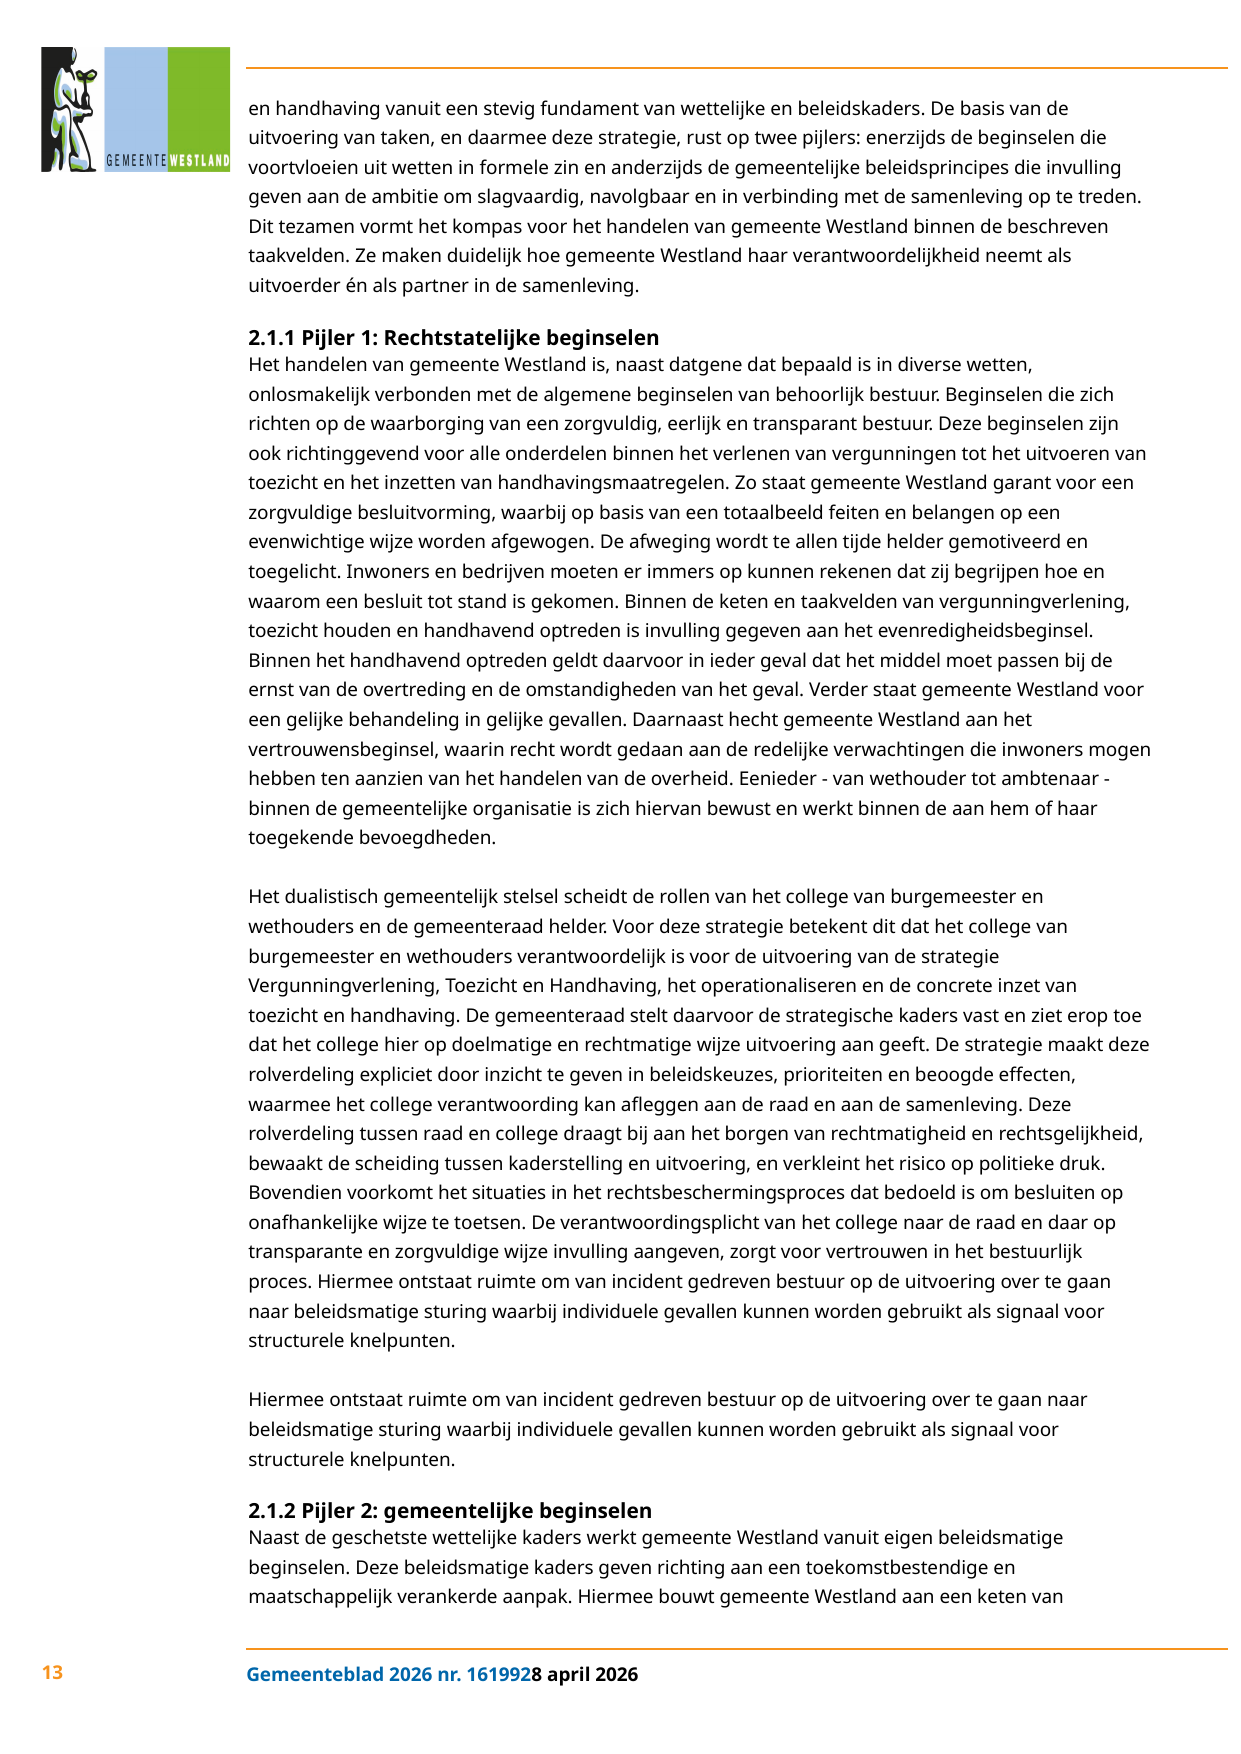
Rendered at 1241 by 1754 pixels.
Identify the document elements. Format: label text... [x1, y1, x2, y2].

text Naast de geschetste wettelijke kaders werkt gemeente Westland vanuit eigen beleidsmatige beginselen. Deze beleidsmatige kaders geven richting aan een toekomstbestendige en maatschappelijk verankerde aanpak. Hiermee bouwt gemeente Westland aan een keten van [248, 1524, 1152, 1609]
text Hiermee ontstaat ruimte om van incident gedreven bestuur op de uitvoering over te gaan naar beleidsmatige sturing waarbij individuele gevallen kunnen worden gebruikt als signaal voor structurele knelpunten. [248, 1387, 1152, 1471]
text 2.1.1 Pijler 1: Rechtstatelijke beginselen [248, 323, 1152, 351]
picture [41, 47, 231, 172]
text en handhaving vanuit een stevig fundament van wettelijke en beleidskaders. De basis van de uitvoering van taken, en daarmee deze strategie, rust op twee pijlers: enerzijds de beginselen die voortvloeien uit wetten in formele zin en anderzijds de gemeentelijke beleidsprincipes die invulling geven aan de ambitie om slagvaardig, navolgbaar en in verbinding met de samenleving op te treden. Dit tezamen vormt het kompas voor het handelen van gemeente Westland binnen de beschreven taakvelden. Ze maken duidelijk hoe gemeente Westland haar verantwoordelijkheid neemt als uitvoerder én als partner in de samenleving. [248, 95, 1152, 298]
text 2.1.2 Pijler 2: gemeentelijke beginselen [248, 1496, 1152, 1524]
text Het dualistisch gemeentelijk stelsel scheidt de rollen van het college van burgemeester en wethouders en de gemeenteraad helder. Voor deze strategie betekent dit dat het college van burgemeester en wethouders verantwoordelijk is voor de uitvoering van de strategie Vergunningverlening, Toezicht en Handhaving, het operationaliseren en de concrete inzet van toezicht en handhaving. De gemeenteraad stelt daarvoor de strategische kaders vast en ziet erop toe dat het college hier op doelmatige en rechtmatige wijze uitvoering aan geeft. De strategie maakt deze rolverdeling expliciet door inzicht te geven in beleidskeuzes, prioriteiten en beoogde effecten, waarmee het college verantwoording kan afleggen aan de raad en aan de samenleving. Deze rolverdeling tussen raad en college draagt bij aan het borgen van rechtmatigheid en rechtsgelijkheid, bewaakt de scheiding tussen kaderstelling en uitvoering, en verkleint het risico op politieke druk. Bovendien voorkomt het situaties in het rechtsbeschermingsproces dat bedoeld is om besluiten op onafhankelijke wijze te toetsen. De verantwoordingsplicht van het college naar de raad en daar op transparante en zorgvuldige wijze invulling aangeven, zorgt voor vertrouwen in het bestuurlijk proces. Hiermee ontstaat ruimte om van incident gedreven bestuur op de uitvoering over te gaan naar beleidsmatige sturing waarbij individuele gevallen kunnen worden gebruikt als signaal voor structurele knelpunten. [248, 884, 1152, 1353]
text Het handelen van gemeente Westland is, naast datgene dat bepaald is in diverse wetten, onlosmakelijk verbonden met de algemene beginselen van behoorlijk bestuur. Beginselen die zich richten op de waarborging van een zorgvuldig, eerlijk en transparant bestuur. Deze beginselen zijn ook richtinggevend voor alle onderdelen binnen het verlenen van vergunningen tot het uitvoeren van toezicht en het inzetten van handhavingsmaatregelen. Zo staat gemeente Westland garant voor een zorgvuldige besluitvorming, waarbij op basis van een totaalbeeld feiten en belangen op een evenwichtige wijze worden afgewogen. De afweging wordt te allen tijde helder gemotiveerd en toegelicht. Inwoners en bedrijven moeten er immers op kunnen rekenen dat zij begrijpen hoe en waarom een besluit tot stand is gekomen. Binnen de keten en taakvelden van vergunningverlening, toezicht houden en handhavend optreden is invulling gegeven aan het evenredigheidsbeginsel. Binnen het handhavend optreden geldt daarvoor in ieder geval dat het middel moet passen bij de ernst van de overtreding en de omstandigheden van het geval. Verder staat gemeente Westland voor een gelijke behandeling in gelijke gevallen. Daarnaast hecht gemeente Westland aan het vertrouwensbeginsel, waarin recht wordt gedaan aan de redelijke verwachtingen die inwoners mogen hebben ten aanzien van het handelen van de overheid. Eenieder - van wethouder tot ambtenaar - binnen de gemeentelijke organisatie is zich hiervan bewust en werkt binnen de aan hem of haar toegekende bevoegdheden. [248, 351, 1152, 850]
